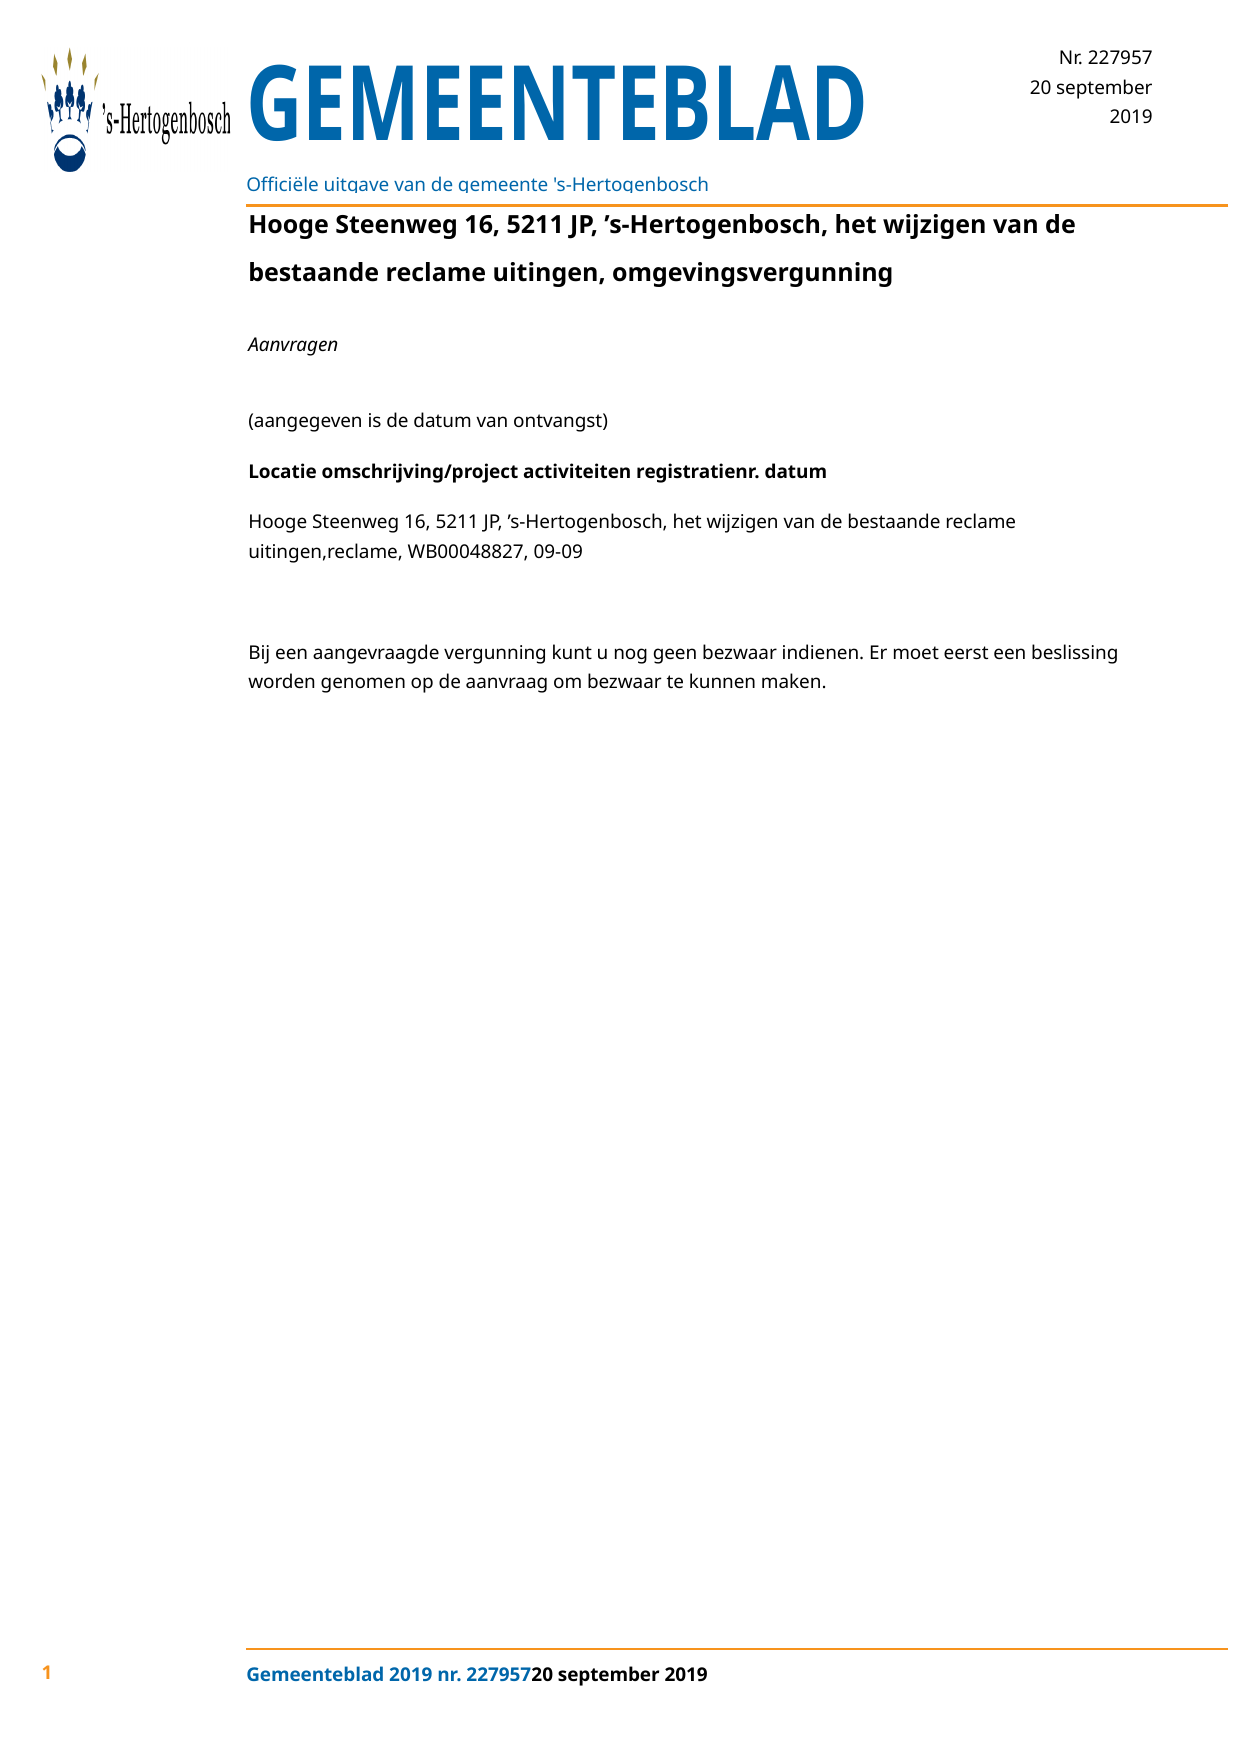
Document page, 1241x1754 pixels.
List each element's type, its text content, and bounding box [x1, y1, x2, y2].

text Hooge Steenweg 16, 5211 JP, ’s-Hertogenbosch, het wijzigen van de bestaande reclame uitingen,reclame, WB00048827, 09-09 [248, 508, 1152, 564]
picture [41, 47, 231, 172]
text Bij een aangevraagde vergunning kunt u nog geen bezwaar indienen. Er moet eerst een beslissing worden genomen op de aanvraag om bezwaar te kunnen maken. [248, 639, 1152, 694]
text Aanvragen [248, 331, 1152, 357]
text (aangegeven is de datum van ontvangst) [248, 408, 1152, 433]
text Hooge Steenweg 16, 5211 JP, ’s-Hertogenbosch, het wijzigen van de bestaande reclame uitingen, omgevingsvergunning [248, 207, 1152, 288]
text Locatie omschrijving/project activiteiten registratienr. datum [248, 458, 1152, 484]
